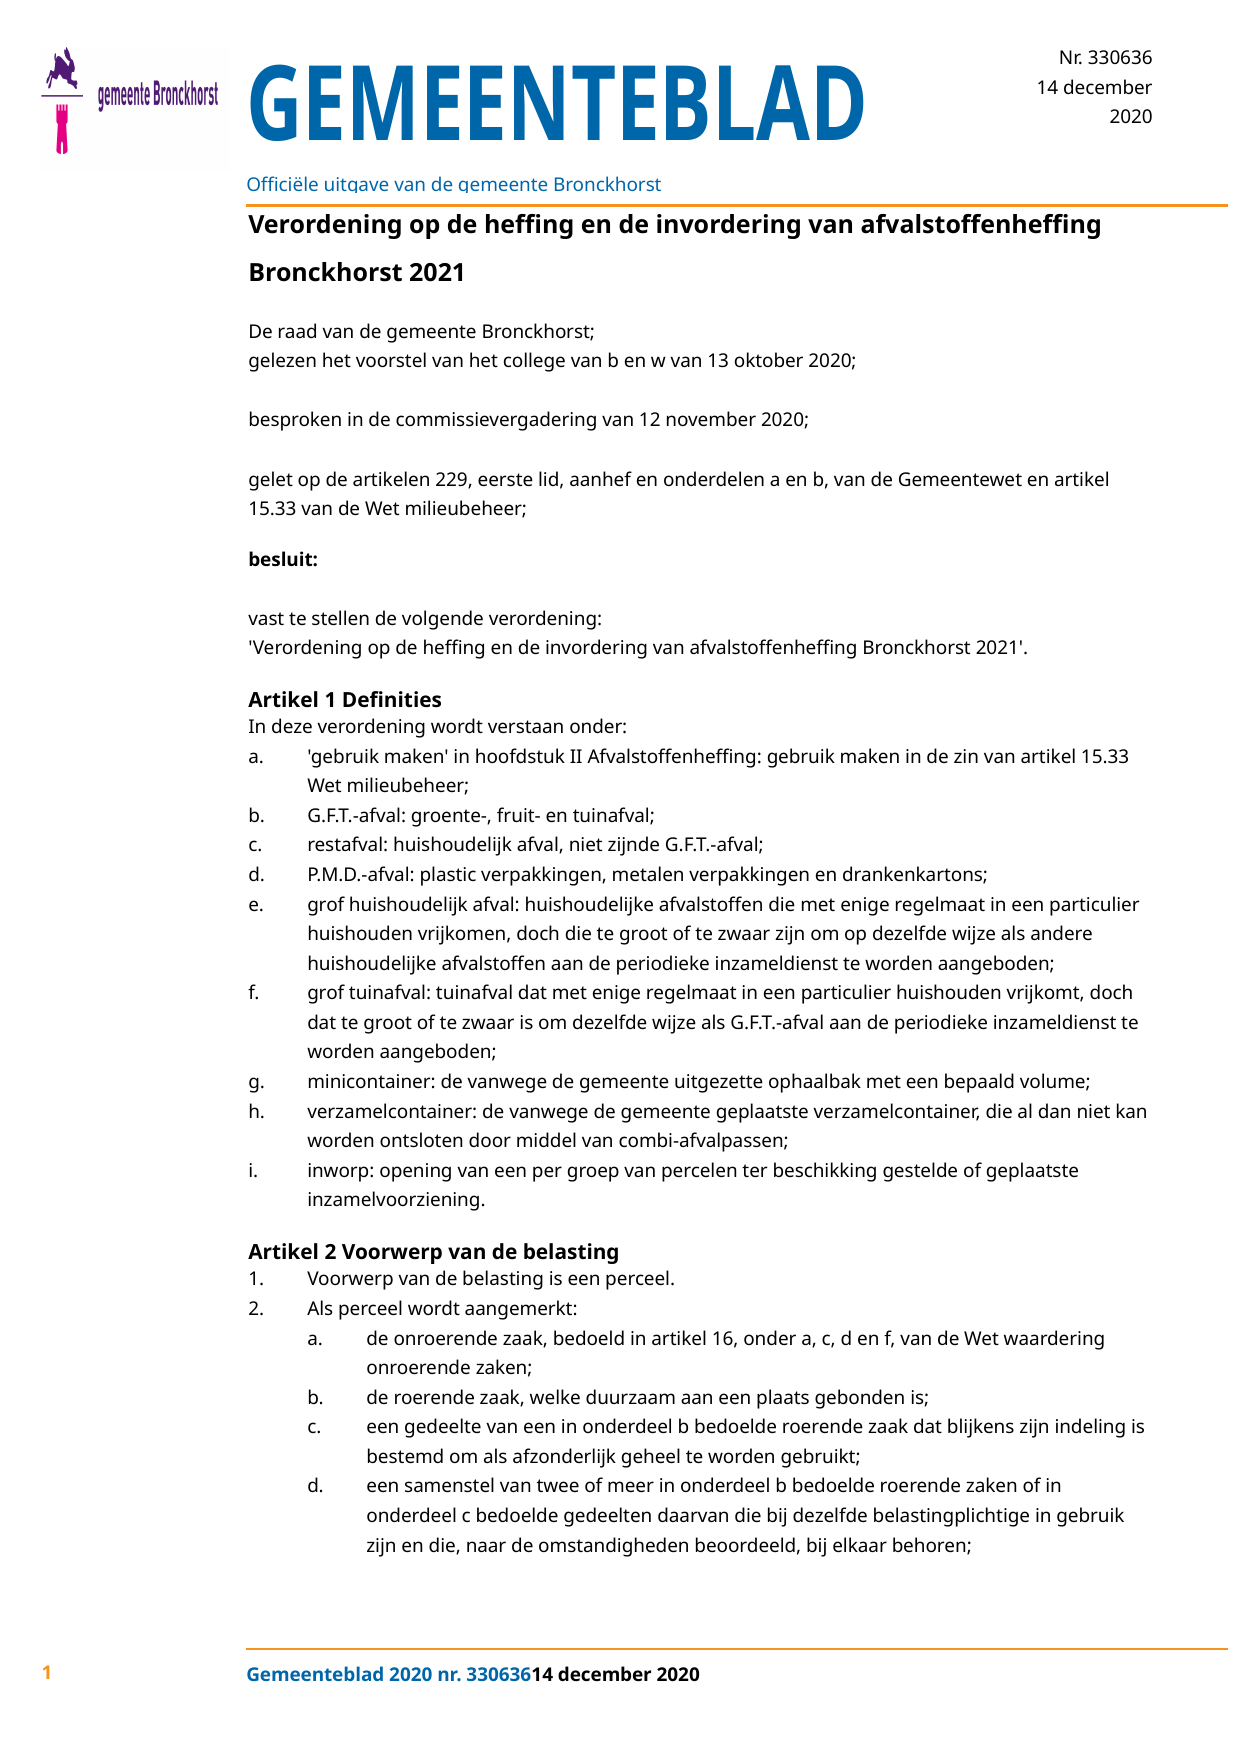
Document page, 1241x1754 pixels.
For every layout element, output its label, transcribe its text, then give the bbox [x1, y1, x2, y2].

text Artikel 2 Voorwerp van de belasting [248, 1237, 1152, 1266]
list 'gebruik maken' in hoofdstuk II Afvalstoffenheffing: gebruik maken in de zin van artikel 15.33 Wet milieubeheer; [248, 743, 1152, 798]
list P.M.D.-afval: plastic verpakkingen, metalen verpakkingen en drankenkartons; [248, 861, 1152, 887]
picture [41, 47, 231, 172]
list Als perceel wordt aangemerkt: [248, 1295, 1152, 1321]
list grof huishoudelijk afval: huishoudelijke afvalstoffen die met enige regelmaat in een particulier huishouden vrijkomen, doch die te groot of te zwaar zijn om op dezelfde wijze als andere huishoudelijke afvalstoffen aan de periodieke inzameldienst te worden aangeboden; [248, 891, 1152, 976]
text De raad van de gemeente Bronckhorst; [248, 318, 1152, 344]
list verzamelcontainer: de vanwege de gemeente geplaatste verzamelcontainer, die al dan niet kan worden ontsloten door middel van combi-afvalpassen; [248, 1098, 1152, 1153]
list een samenstel van twee of meer in onderdeel b bedoelde roerende zaken of in onderdeel c bedoelde gedeelten daarvan die bij dezelfde belastingplichtige in gebruik zijn en die, naar de omstandigheden beoordeeld, bij elkaar behoren; [307, 1473, 1152, 1557]
list G.F.T.-afval: groente-, fruit- en tuinafval; [248, 802, 1152, 828]
text Artikel 1 Definities [248, 685, 1152, 713]
list minicontainer: de vanwege de gemeente uitgezette ophaalbak met een bepaald volume; [248, 1068, 1152, 1094]
list grof tuinafval: tuinafval dat met enige regelmaat in een particulier huishouden vrijkomt, doch dat te groot of te zwaar is om dezelfde wijze als G.F.T.-afval aan de periodieke inzameldienst te worden aangeboden; [248, 979, 1152, 1064]
text 'Verordening op de heffing en de invordering van afvalstoffenheffing Bronckhorst 2021'. [248, 634, 1152, 660]
text gelet op de artikelen 229, eerste lid, aanhef en onderdelen a en b, van de Gemeentewet en artikel 15.33 van de Wet milieubeheer; [248, 466, 1152, 521]
text vast te stellen de volgende verordening: [248, 605, 1152, 631]
list Voorwerp van de belasting is een perceel. [248, 1266, 1152, 1291]
text besluit: [248, 546, 1152, 571]
text In deze verordening wordt verstaan onder: [248, 713, 1152, 739]
text besproken in de commissievergadering van 12 november 2020; [248, 407, 1152, 432]
text gelezen het voorstel van het college van b en w van 13 oktober 2020; [248, 347, 1152, 373]
list de onroerende zaak, bedoeld in artikel 16, onder a, c, d en f, van de Wet waardering onroerende zaken; [307, 1325, 1152, 1380]
list restafval: huishoudelijk afval, niet zijnde G.F.T.-afval; [248, 832, 1152, 857]
text Verordening op de heffing en de invordering van afvalstoffenheffing Bronckhorst 2021 [248, 207, 1152, 288]
list de roerende zaak, welke duurzaam aan een plaats gebonden is; [307, 1384, 1152, 1409]
list een gedeelte van een in onderdeel b bedoelde roerende zaak dat blijkens zijn indeling is bestemd om als afzonderlijk geheel te worden gebruikt; [307, 1413, 1152, 1469]
list inworp: opening van een per groep van percelen ter beschikking gestelde of geplaatste inzamelvoorziening. [248, 1157, 1152, 1212]
